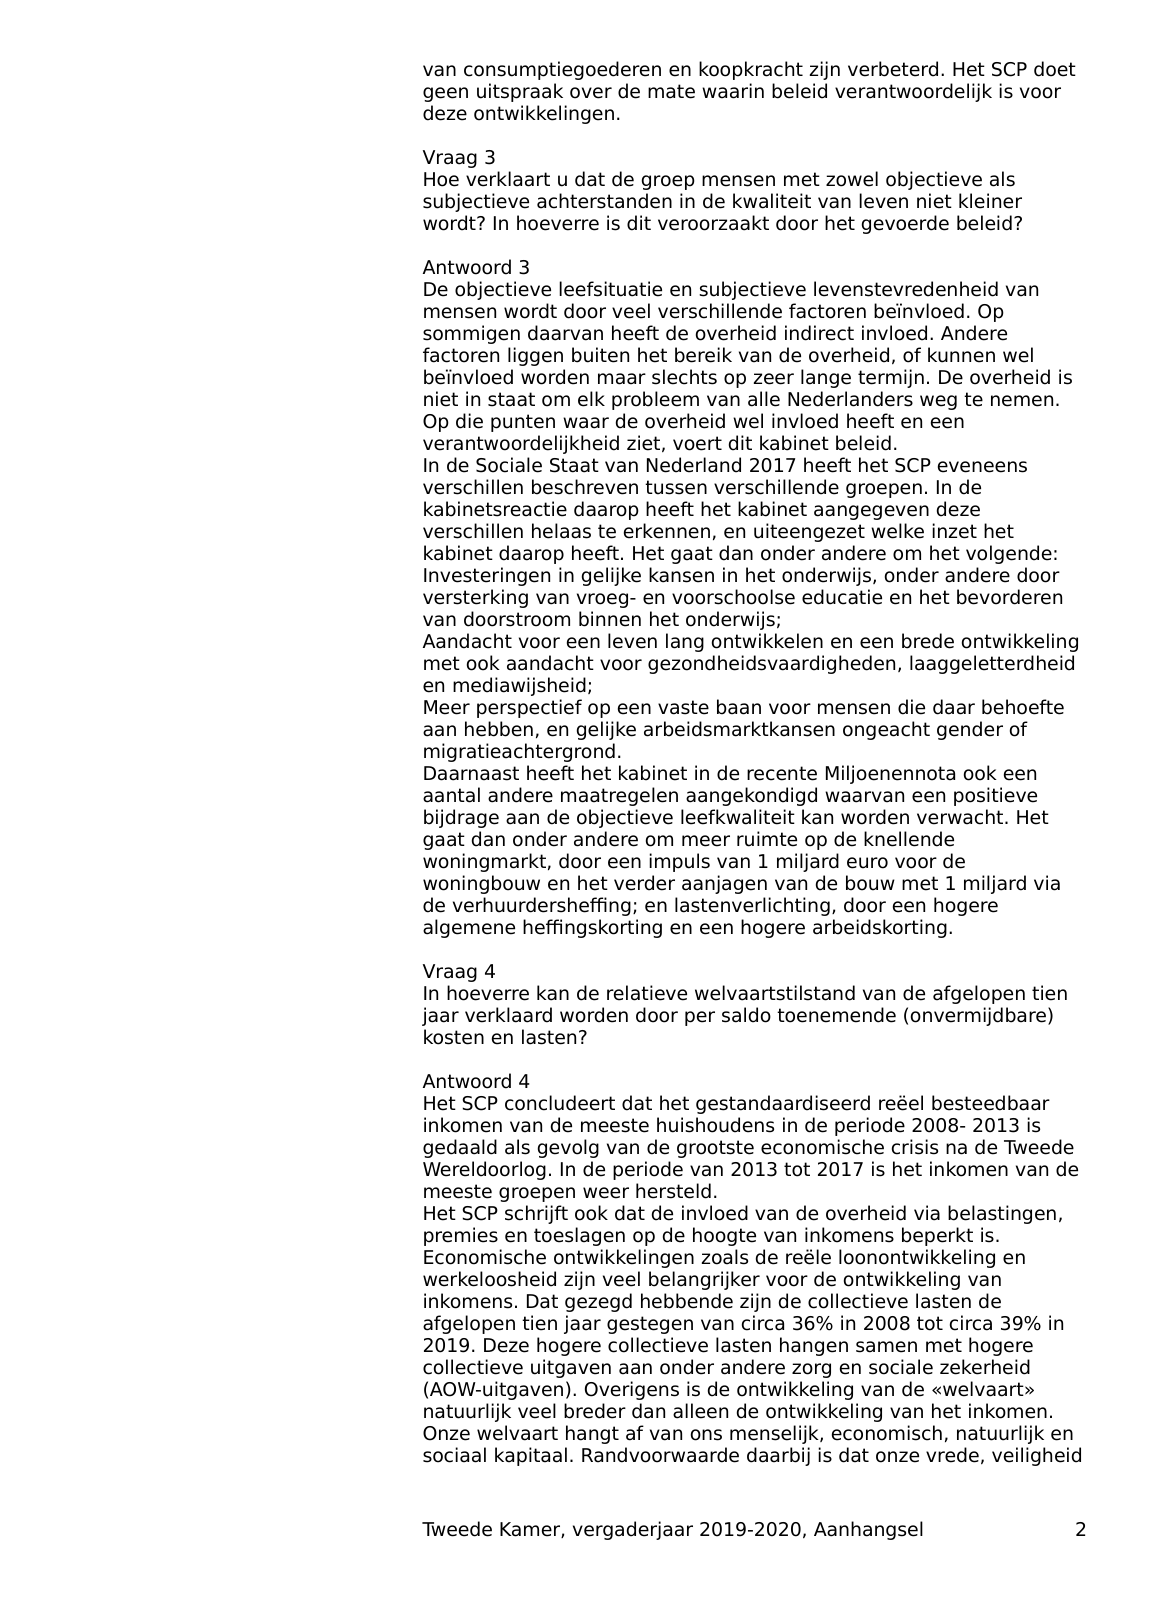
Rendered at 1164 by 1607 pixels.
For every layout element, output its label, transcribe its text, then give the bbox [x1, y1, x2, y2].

text Antwoord 4 [422, 1071, 1087, 1093]
text Antwoord 3 [422, 257, 1087, 279]
text Meer perspectief op een vaste baan voor mensen die daar behoefte aan hebben, en gelijke arbeidsmarktkansen ongeacht gender of migratieachtergrond. [422, 697, 1087, 763]
text Het SCP schrijft ook dat de invloed van de overheid via belastingen, premies en toeslagen op de hoogte van inkomens beperkt is. Economische ontwikkelingen zoals de reële loonontwikkeling en werkeloosheid zijn veel belangrijker voor de ontwikkeling van inkomens. Dat gezegd hebbende zijn de collectieve lasten de afgelopen tien jaar gestegen van circa 36% in 2008 tot circa 39% in 2019. Deze hogere collectieve lasten hangen samen met hogere collectieve uitgaven aan onder andere zorg en sociale zekerheid (AOW-uitgaven). Overigens is de ontwikkeling van de «welvaart» natuurlijk veel breder dan alleen de ontwikkeling van het inkomen. Onze welvaart hangt af van ons menselijk, economisch, natuurlijk en sociaal kapitaal. Randvoorwaarde daarbij is dat onze vrede, veiligheid [422, 1203, 1087, 1467]
text van consumptiegoederen en koopkracht zijn verbeterd. Het SCP doet geen uitspraak over de mate waarin beleid verantwoordelijk is voor deze ontwikkelingen. [422, 59, 1087, 125]
text De objectieve leefsituatie en subjectieve levenstevredenheid van mensen wordt door veel verschillende factoren beïnvloed. Op sommigen daarvan heeft de overheid indirect invloed. Andere factoren liggen buiten het bereik van de overheid, of kunnen wel beïnvloed worden maar slechts op zeer lange termijn. De overheid is niet in staat om elk probleem van alle Nederlanders weg te nemen. Op die punten waar de overheid wel invloed heeft en een verantwoordelijkheid ziet, voert dit kabinet beleid. [422, 279, 1087, 455]
text Vraag 4 [422, 961, 1087, 983]
text Vraag 3 [422, 147, 1087, 169]
text Het SCP concludeert dat het gestandaardiseerd reëel besteedbaar inkomen van de meeste huishoudens in de periode 2008- 2013 is gedaald als gevolg van de grootste economische crisis na de Tweede Wereldoorlog. In de periode van 2013 tot 2017 is het inkomen van de meeste groepen weer hersteld. [422, 1093, 1087, 1203]
text Hoe verklaart u dat de groep mensen met zowel objectieve als subjectieve achterstanden in de kwaliteit van leven niet kleiner wordt? In hoeverre is dit veroorzaakt door het gevoerde beleid? [422, 169, 1087, 235]
text Aandacht voor een leven lang ontwikkelen en een brede ontwikkeling met ook aandacht voor gezondheidsvaardigheden, laaggeletterdheid en mediawijsheid; [422, 631, 1087, 697]
text Daarnaast heeft het kabinet in de recente Miljoenennota ook een aantal andere maatregelen aangekondigd waarvan een positieve bijdrage aan de objectieve leefkwaliteit kan worden verwacht. Het gaat dan onder andere om meer ruimte op de knellende woningmarkt, door een impuls van 1 miljard euro voor de woningbouw en het verder aanjagen van de bouw met 1 miljard via de verhuurdersheffing; en lastenverlichting, door een hogere algemene heffingskorting en een hogere arbeidskorting. [422, 763, 1087, 939]
text In de Sociale Staat van Nederland 2017 heeft het SCP eveneens verschillen beschreven tussen verschillende groepen. In de kabinetsreactie daarop heeft het kabinet aangegeven deze verschillen helaas te erkennen, en uiteengezet welke inzet het kabinet daarop heeft. Het gaat dan onder andere om het volgende: [422, 455, 1087, 565]
text Investeringen in gelijke kansen in het onderwijs, onder andere door versterking van vroeg- en voorschoolse educatie en het bevorderen van doorstroom binnen het onderwijs; [422, 565, 1087, 631]
text In hoeverre kan de relatieve welvaartstilstand van de afgelopen tien jaar verklaard worden door per saldo toenemende (onvermijdbare) kosten en lasten? [422, 983, 1087, 1049]
